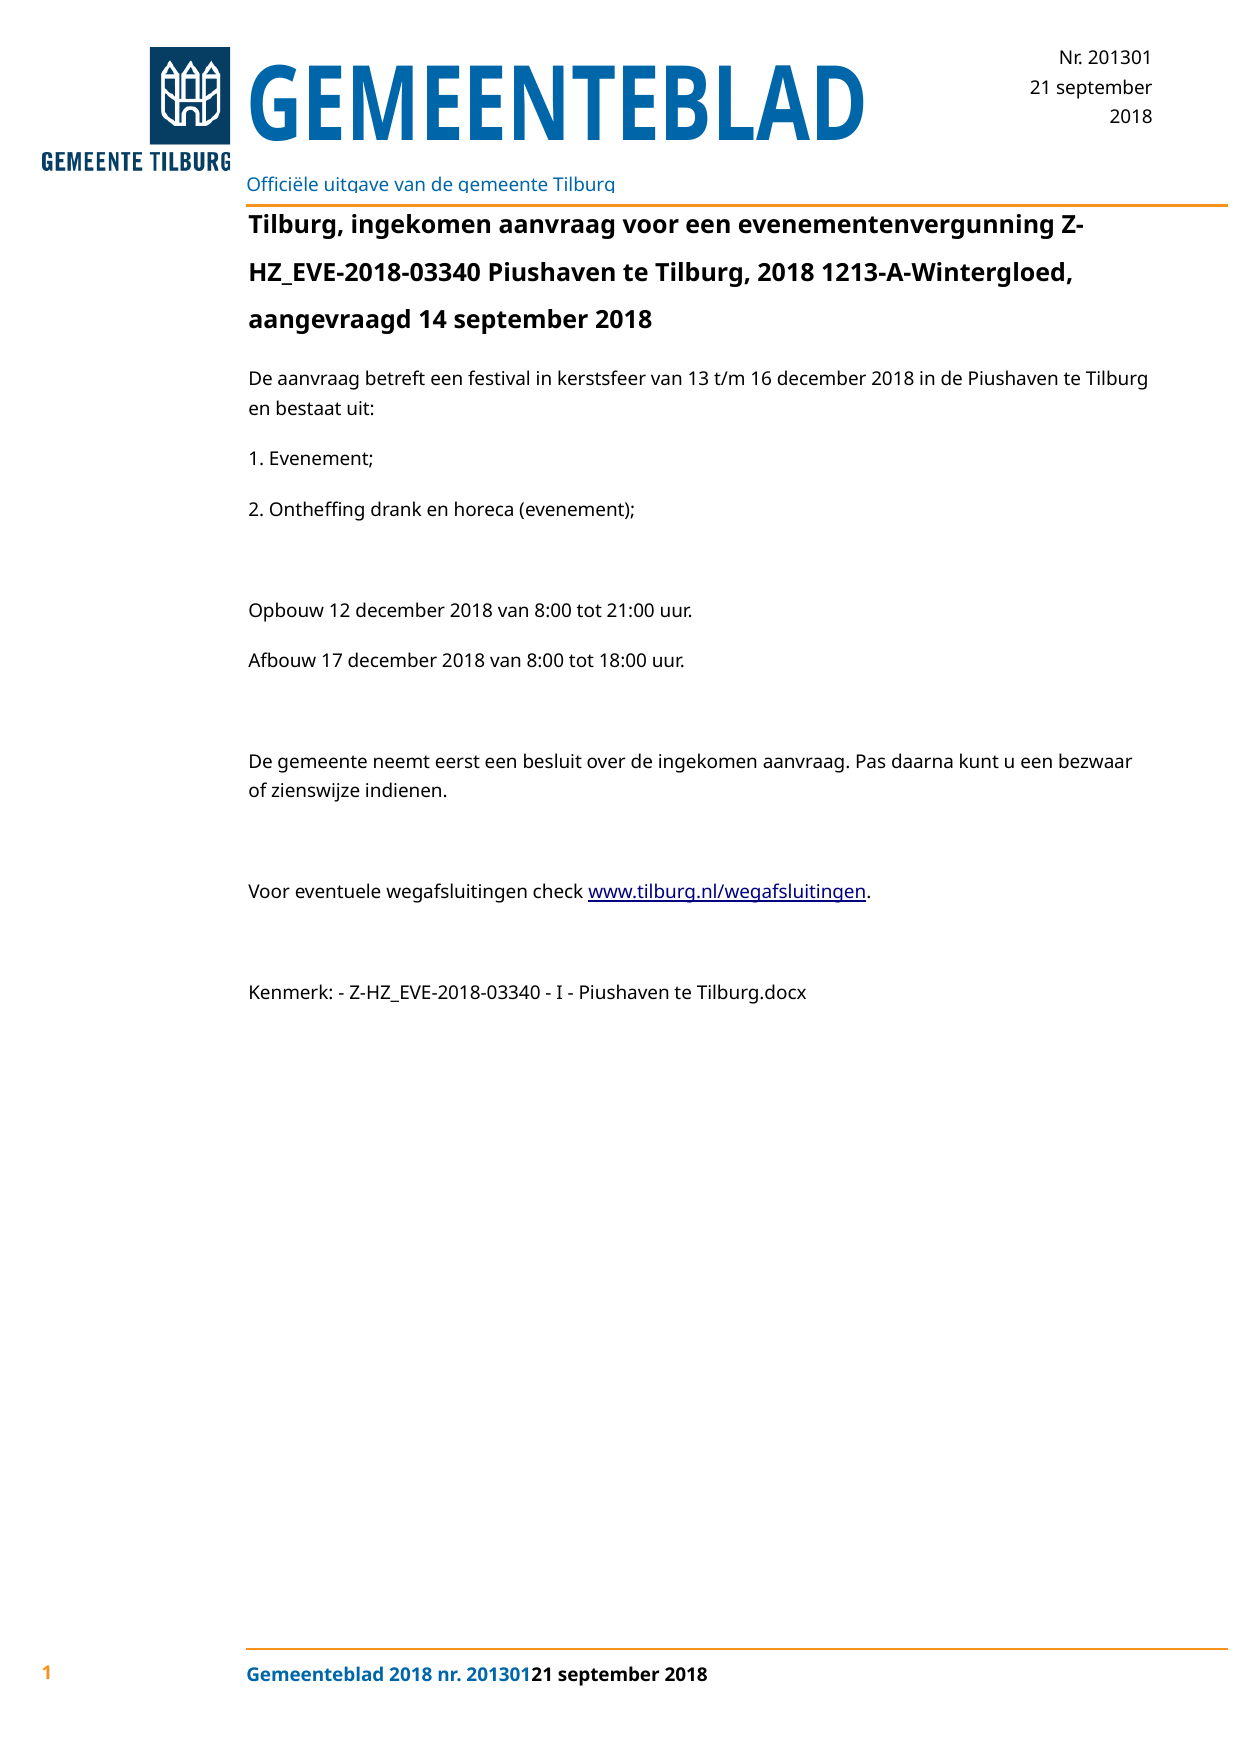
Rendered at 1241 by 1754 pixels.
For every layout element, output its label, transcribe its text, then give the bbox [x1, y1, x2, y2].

text Voor eventuele wegafsluitingen check www.tilburg.nl/wegafsluitingen. [248, 878, 1152, 904]
text De aanvraag betreft een festival in kerstsfeer van 13 t/m 16 december 2018 in de Piushaven te Tilburg en bestaat uit: [248, 366, 1152, 421]
text 2. Ontheffing drank en horeca (evenement); [248, 496, 1152, 522]
text Tilburg, ingekomen aanvraag voor een evenementenvergunning Z-HZ_EVE-2018-03340 Piushaven te Tilburg, 2018 1213-A-Wintergloed, aangevraagd 14 september 2018 [248, 207, 1152, 336]
text Afbouw 17 december 2018 van 8:00 tot 18:00 uur. [248, 647, 1152, 673]
text Kenmerk: - Z-HZ_EVE-2018-03340 - I - Piushaven te Tilburg.docx [248, 979, 1152, 1005]
text Opbouw 12 december 2018 van 8:00 tot 21:00 uur. [248, 597, 1152, 622]
text 1. Evenement; [248, 446, 1152, 471]
text De gemeente neemt eerst een besluit over de ingekomen aanvraag. Pas daarna kunt u een bezwaar of zienswijze indienen. [248, 748, 1152, 803]
picture [41, 47, 231, 172]
